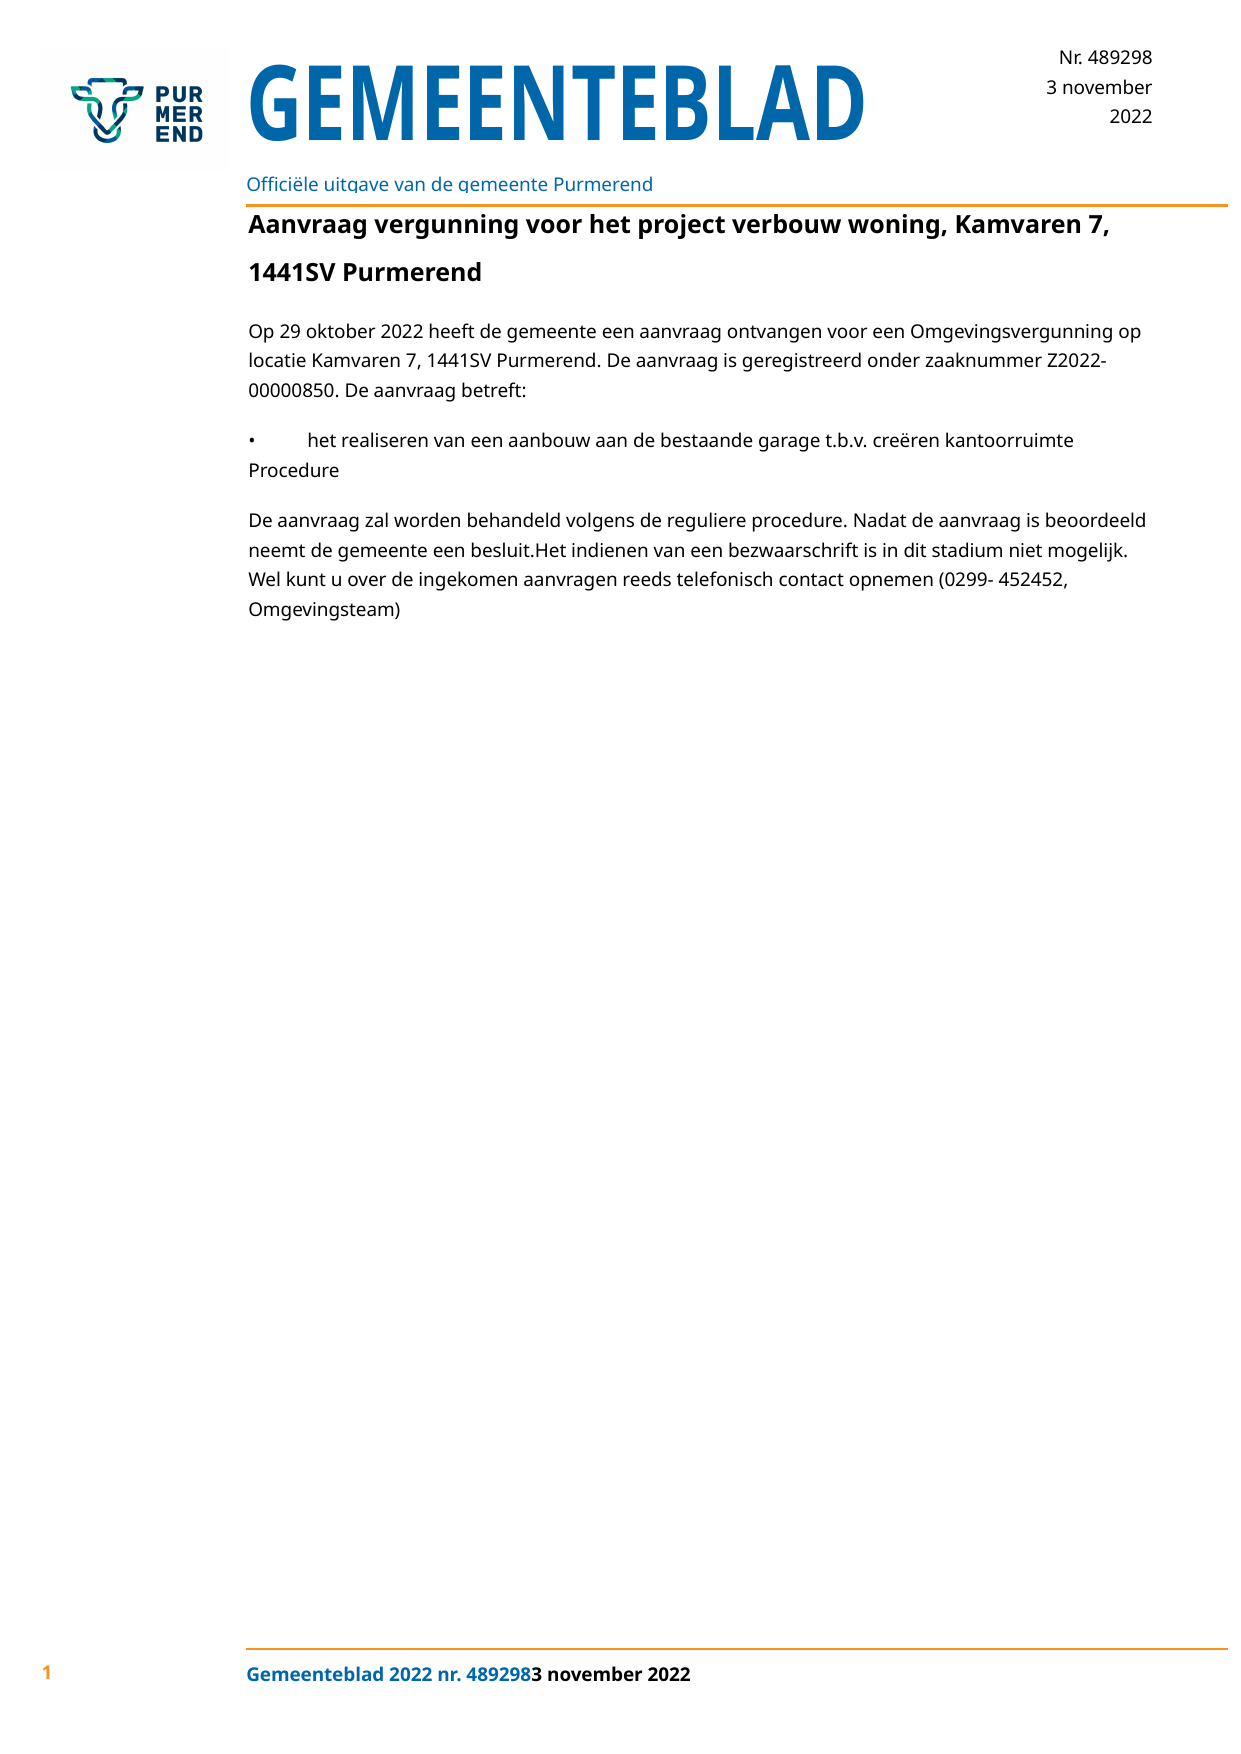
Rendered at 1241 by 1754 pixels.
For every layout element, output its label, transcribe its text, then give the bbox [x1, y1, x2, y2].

text De aanvraag zal worden behandeld volgens de reguliere procedure. Nadat de aanvraag is beoordeeld neemt de gemeente een besluit.Het indienen van een bezwaarschrift is in dit stadium niet mogelijk. Wel kunt u over de ingekomen aanvragen reeds telefonisch contact opnemen (0299- 452452, Omgevingsteam) [248, 507, 1152, 622]
text Procedure [248, 457, 1152, 483]
picture [41, 47, 231, 172]
list het realiseren van een aanbouw aan de bestaande garage t.b.v. creëren kantoorruimte [248, 427, 1152, 453]
text Aanvraag vergunning voor het project verbouw woning, Kamvaren 7, 1441SV Purmerend [248, 207, 1152, 288]
text Op 29 oktober 2022 heeft de gemeente een aanvraag ontvangen voor een Omgevingsvergunning op locatie Kamvaren 7, 1441SV Purmerend. De aanvraag is geregistreerd onder zaaknummer Z2022-00000850. De aanvraag betreft: [248, 318, 1152, 403]
